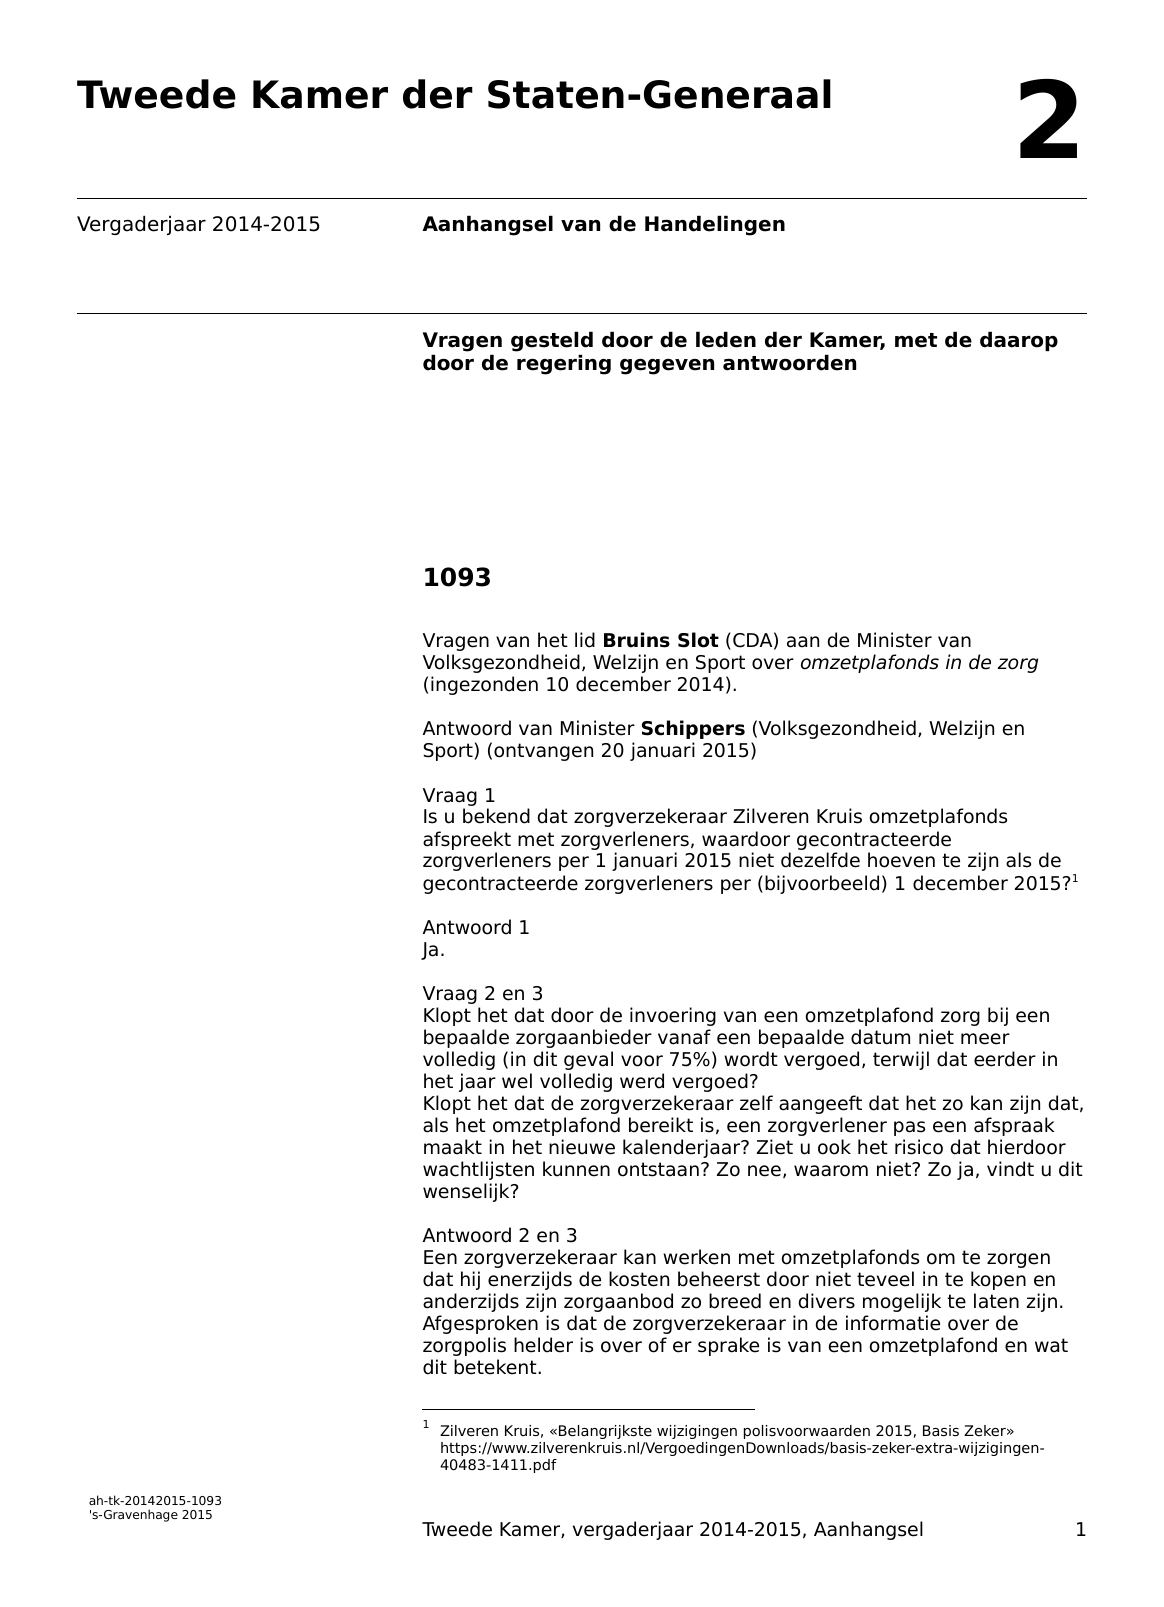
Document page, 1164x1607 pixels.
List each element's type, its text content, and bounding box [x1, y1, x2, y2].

table_cell [77, 314, 422, 375]
text Klopt het dat de zorgverzekeraar zelf aangeeft dat het zo kan zijn dat, als het omzetplafond bereikt is, een zorgverlener pas een afspraak maakt in het nieuwe kalenderjaar? Ziet u ook het risico dat hierdoor wachtlijsten kunnen ontstaan? Zo nee, waarom niet? Zo ja, vindt u dit wenselijk? [422, 1093, 1087, 1202]
text Antwoord 1 [422, 917, 1087, 938]
table_header Tweede Kamer der Staten-Generaal [77, 59, 886, 198]
text Antwoord 2 en 3 [422, 1225, 1087, 1247]
text Vraag 2 en 3 [422, 983, 1087, 1005]
text Vragen van het lid Bruins Slot (CDA) aan de Minister van Volksgezondheid, Welzijn en Sport over omzetplafonds in de zorg (ingezonden 10 december 2014). [422, 630, 1087, 696]
text Ja. [422, 938, 1087, 961]
text 1093 [422, 563, 1087, 592]
text ah-tk-20142015-1093 [88, 1494, 323, 1508]
table_cell Aanhangsel van de Handelingen [422, 199, 1087, 313]
text 's-Gravenhage 2015 [88, 1508, 323, 1522]
text Een zorgverzekeraar kan werken met omzetplafonds om te zorgen dat hij enerzijds de kosten beheerst door niet teveel in te kopen en anderzijds zijn zorgaanbod zo breed en divers mogelijk te laten zijn. Afgesproken is dat de zorgverzekeraar in de informatie over de zorgpolis helder is over of er sprake is van een omzetplafond en wat dit betekent. [422, 1247, 1087, 1378]
table_cell Vragen gesteld door de leden der Kamer, met de daarop door de regering gegeven antwoorden [422, 314, 1087, 375]
text Klopt het dat door de invoering van een omzetplafond zorg bij een bepaalde zorgaanbieder vanaf een bepaalde datum niet meer volledig (in dit geval voor 75%) wordt vergoed, terwijl dat eerder in het jaar wel volledig werd vergoed? [422, 1005, 1087, 1093]
text Antwoord van Minister Schippers (Volksgezondheid, Welzijn en Sport) (ontvangen 20 januari 2015) [422, 718, 1087, 762]
text Vraag 1 [422, 784, 1087, 806]
table_header 2 [886, 59, 1087, 198]
text Zilveren Kruis, «Belangrijkste wijzigingen polisvoorwaarden 2015, Basis Zeker» https://www.zilverenkruis.nl/VergoedingenDownloads/basis-zeker-extra-wijzigingen-40483-1411.pdf [422, 1418, 1087, 1474]
text Is u bekend dat zorgverzekeraar Zilveren Kruis omzetplafonds afspreekt met zorgverleners, waardoor gecontracteerde zorgverleners per 1 januari 2015 niet dezelfde hoeven te zijn als de gecontracteerde zorgverleners per (bijvoorbeeld) 1 december 2015? [422, 806, 1087, 894]
table_cell Vergaderjaar 2014-2015 [77, 199, 422, 313]
